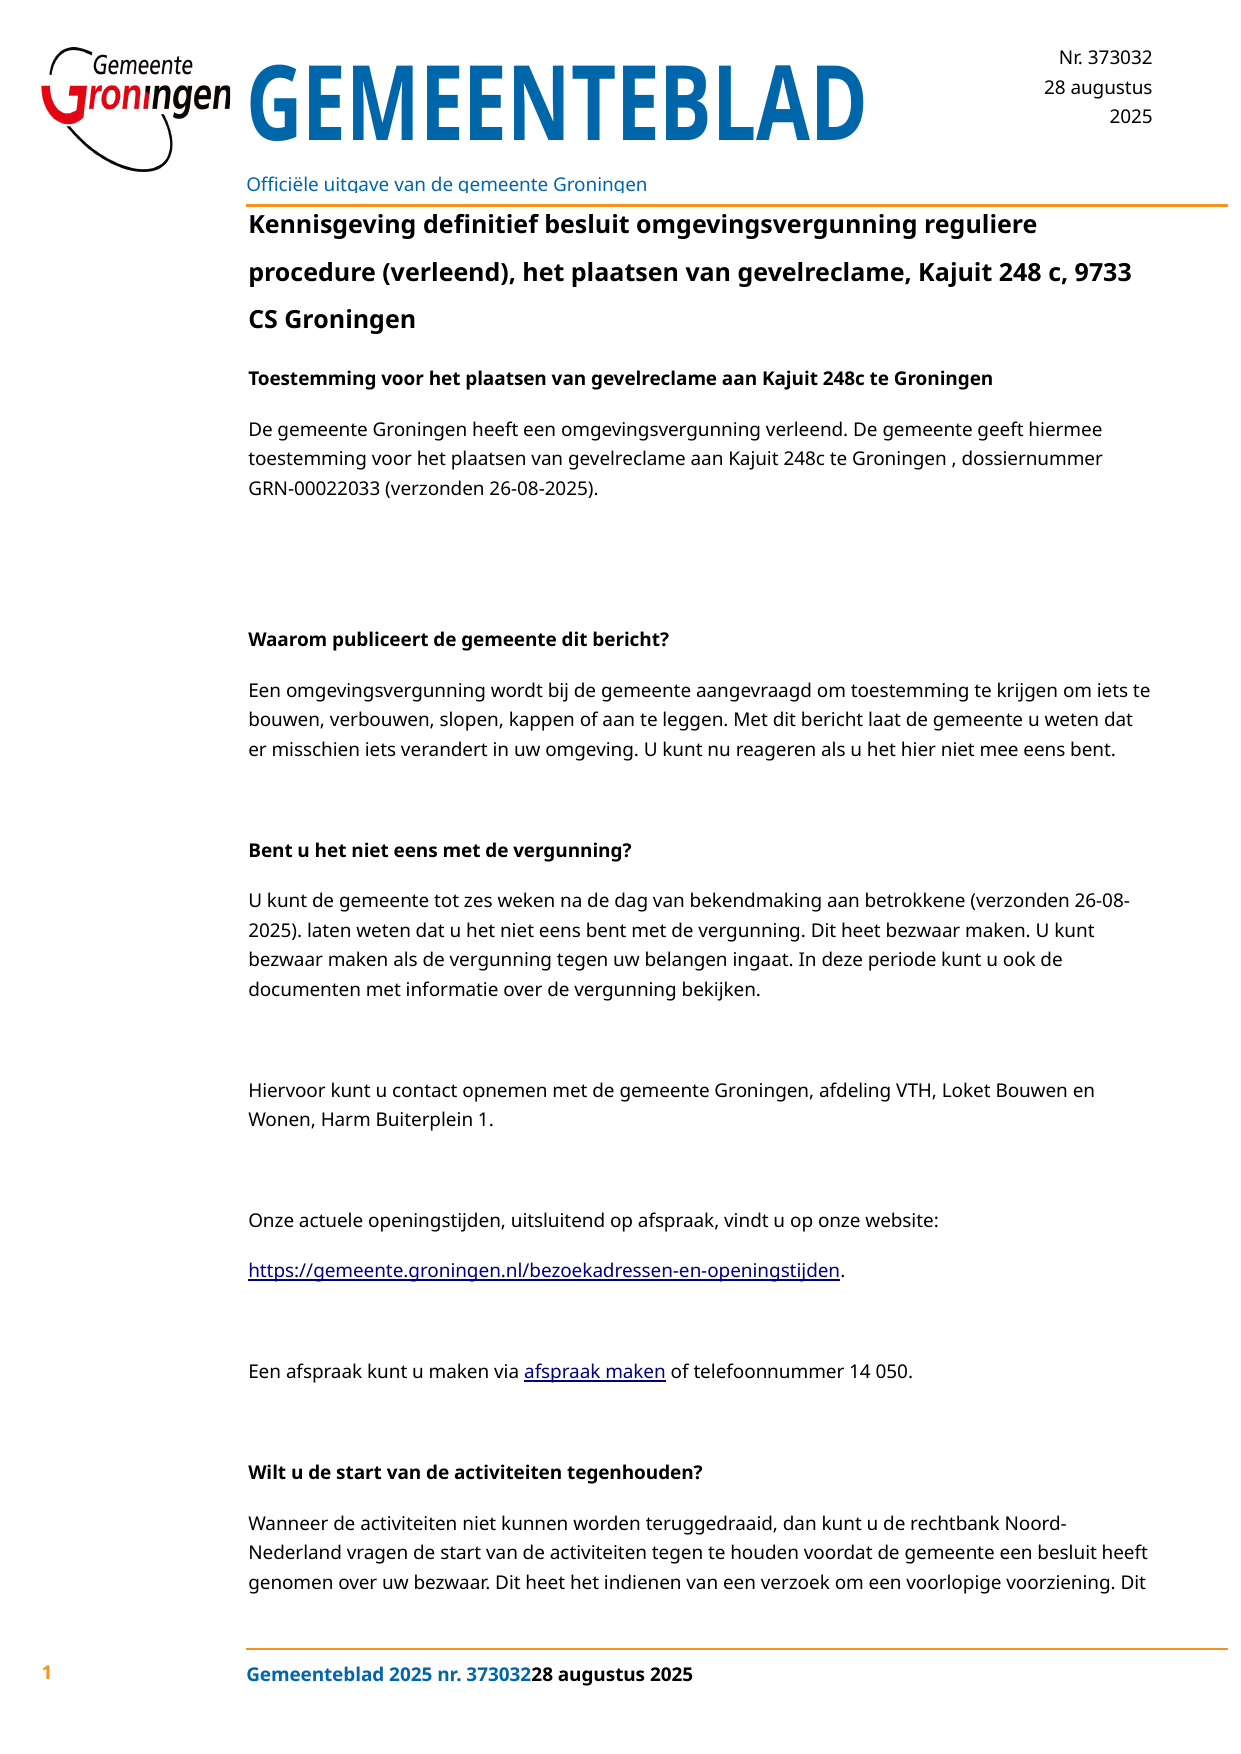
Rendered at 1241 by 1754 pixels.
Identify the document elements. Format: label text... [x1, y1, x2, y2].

text Een afspraak kunt u maken via afspraak maken of telefoonnummer 14 050. [248, 1358, 1152, 1384]
text Bent u het niet eens met de vergunning? [248, 837, 1152, 862]
text Onze actuele openingstijden, uitsluitend op afspraak, vindt u op onze website: [248, 1207, 1152, 1233]
text Waarom publiceert de gemeente dit bericht? [248, 626, 1152, 652]
text U kunt de gemeente tot zes weken na de dag van bekendmaking aan betrokkene (verzonden 26-08-2025). laten weten dat u het niet eens bent met de vergunning. Dit heet bezwaar maken. U kunt bezwaar maken als de vergunning tegen uw belangen ingaat. In deze periode kunt u ook de documenten met informatie over de vergunning bekijken. [248, 887, 1152, 1002]
text Wilt u de start van de activiteiten tegenhouden? [248, 1459, 1152, 1485]
picture [41, 47, 231, 172]
text https://gemeente.groningen.nl/bezoekadressen-en-openingstijden. [248, 1258, 1152, 1283]
text Kennisgeving definitief besluit omgevingsvergunning reguliere procedure (verleend), het plaatsen van gevelreclame, Kajuit 248 c, 9733 CS Groningen [248, 207, 1152, 336]
text Hiervoor kunt u contact opnemen met de gemeente Groningen, afdeling VTH, Loket Bouwen en Wonen, Harm Buiterplein 1. [248, 1077, 1152, 1132]
text Wanneer de activiteiten niet kunnen worden teruggedraaid, dan kunt u de rechtbank Noord-Nederland vragen de start van de activiteiten tegen te houden voordat de gemeente een besluit heeft genomen over uw bezwaar. Dit heet het indienen van een verzoek om een voorlopige voorziening. Dit [248, 1510, 1152, 1594]
text Toestemming voor het plaatsen van gevelreclame aan Kajuit 248c te Groningen [248, 366, 1152, 391]
text Een omgevingsvergunning wordt bij de gemeente aangevraagd om toestemming te krijgen om iets te bouwen, verbouwen, slopen, kappen of aan te leggen. Met dit bericht laat de gemeente u weten dat er misschien iets verandert in uw omgeving. U kunt nu reageren als u het hier niet mee eens bent. [248, 677, 1152, 762]
text De gemeente Groningen heeft een omgevingsvergunning verleend. De gemeente geeft hiermee toestemming voor het plaatsen van gevelreclame aan Kajuit 248c te Groningen , dossiernummer GRN-00022033 (verzonden 26-08-2025). [248, 416, 1152, 501]
